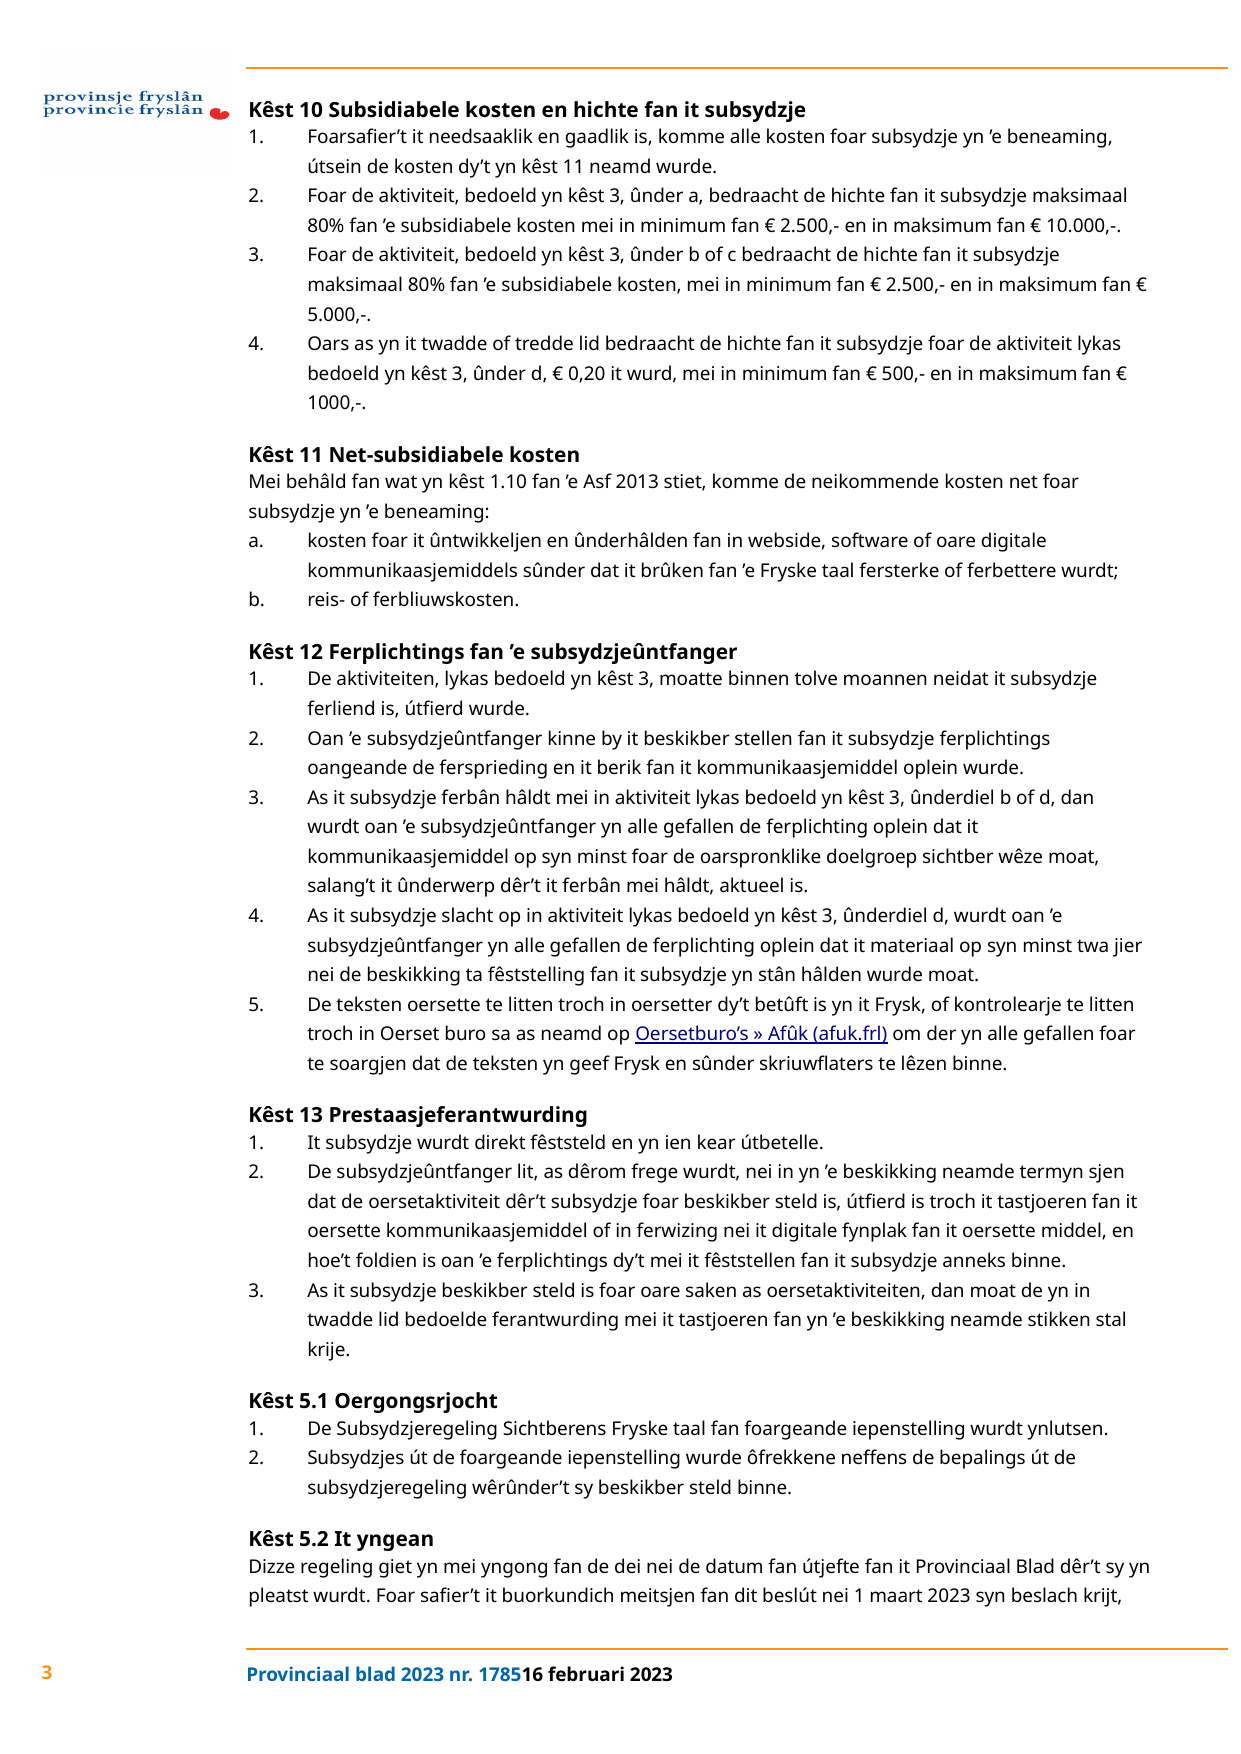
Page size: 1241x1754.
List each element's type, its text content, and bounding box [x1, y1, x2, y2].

list Foar de aktiviteit, bedoeld yn kêst 3, ûnder b of c bedraacht de hichte fan it subsydzje maksimaal 80% fan ’e subsidiabele kosten, mei in minimum fan € 2.500,- en in maksimum fan € 5.000,-. [248, 242, 1152, 326]
list reis- of ferbliuwskosten. [248, 587, 1152, 612]
text Kêst 11 Net-subsidiabele kosten [248, 440, 1152, 468]
text Kêst 13 Prestaasjeferantwurding [248, 1101, 1152, 1129]
text Kêst 5.2 It yngean [248, 1524, 1152, 1553]
text Kêst 12 Ferplichtings fan ’e subsydzjeûntfanger [248, 637, 1152, 666]
list As it subsydzje ferbân hâldt mei in aktiviteit lykas bedoeld yn kêst 3, ûnderdiel b of d, dan wurdt oan ’e subsydzjeûntfanger yn alle gefallen de ferplichting oplein dat it kommunikaasjemiddel op syn minst foar de oarspronklike doelgroep sichtber wêze moat, salang’t it ûnderwerp dêr’t it ferbân mei hâldt, aktueel is. [248, 784, 1152, 898]
list Foarsafier’t it needsaaklik en gaadlik is, komme alle kosten foar subsydzje yn ’e beneaming, útsein de kosten dy’t yn kêst 11 neamd wurde. [248, 123, 1152, 178]
list kosten foar it ûntwikkeljen en ûnderhâlden fan in webside, software of oare digitale kommunikaasjemiddels sûnder dat it brûken fan ’e Fryske taal fersterke of ferbettere wurdt; [248, 527, 1152, 583]
list Foar de aktiviteit, bedoeld yn kêst 3, ûnder a, bedraacht de hichte fan it subsydzje maksimaal 80% fan ’e subsidiabele kosten mei in minimum fan € 2.500,- en in maksimum fan € 10.000,-. [248, 182, 1152, 238]
list Subsydzjes út de foargeande iepenstelling wurde ôfrekkene neffens de bepalings út de subsydzjeregeling wêrûnder’t sy beskikber steld binne. [248, 1444, 1152, 1500]
list De teksten oersette te litten troch in oersetter dy’t betûft is yn it Frysk, of kontrolearje te litten troch in Oerset buro sa as neamd op Oersetburo’s » Afûk (afuk.frl) om der yn alle gefallen foar te soargjen dat de teksten yn geef Frysk en sûnder skriuwflaters te lêzen binne. [248, 991, 1152, 1076]
text Dizze regeling giet yn mei yngong fan de dei nei de datum fan útjefte fan it Provinciaal Blad dêr’t sy yn pleatst wurdt. Foar safier’t it buorkundich meitsjen fan dit beslút nei 1 maart 2023 syn beslach krijt, [248, 1553, 1152, 1608]
list Oars as yn it twadde of tredde lid bedraacht de hichte fan it subsydzje foar de aktiviteit lykas bedoeld yn kêst 3, ûnder d, € 0,20 it wurd, mei in minimum fan € 500,- en in maksimum fan € 1000,-. [248, 330, 1152, 415]
text Kêst 5.1 Oergongsrjocht [248, 1386, 1152, 1415]
list As it subsydzje beskikber steld is foar oare saken as oersetaktiviteiten, dan moat de yn in twadde lid bedoelde ferantwurding mei it tastjoeren fan yn ’e beskikking neamde stikken stal krije. [248, 1277, 1152, 1362]
picture [41, 47, 231, 172]
list De aktiviteiten, lykas bedoeld yn kêst 3, moatte binnen tolve moannen neidat it subsydzje ferliend is, útfierd wurde. [248, 666, 1152, 721]
list De Subsydzjeregeling Sichtberens Fryske taal fan foargeande iepenstelling wurdt ynlutsen. [248, 1415, 1152, 1441]
list Oan ’e subsydzjeûntfanger kinne by it beskikber stellen fan it subsydzje ferplichtings oangeande de fersprieding en it berik fan it kommunikaasjemiddel oplein wurde. [248, 725, 1152, 780]
list As it subsydzje slacht op in aktiviteit lykas bedoeld yn kêst 3, ûnderdiel d, wurdt oan ’e subsydzjeûntfanger yn alle gefallen de ferplichting oplein dat it materiaal op syn minst twa jier nei de beskikking ta fêststelling fan it subsydzje yn stân hâlden wurde moat. [248, 902, 1152, 987]
text Mei behâld fan wat yn kêst 1.10 fan ’e Asf 2013 stiet, komme de neikommende kosten net foar subsydzje yn ’e beneaming: [248, 468, 1152, 524]
list It subsydzje wurdt direkt fêststeld en yn ien kear útbetelle. [248, 1129, 1152, 1155]
list De subsydzjeûntfanger lit, as dêrom frege wurdt, nei in yn ’e beskikking neamde termyn sjen dat de oersetaktiviteit dêr’t subsydzje foar beskikber steld is, útfierd is troch it tastjoeren fan it oersette kommunikaasjemiddel of in ferwizing nei it digitale fynplak fan it oersette middel, en hoe’t foldien is oan ’e ferplichtings dy’t mei it fêststellen fan it subsydzje anneks binne. [248, 1158, 1152, 1273]
text Kêst 10 Subsidiabele kosten en hichte fan it subsydzje [248, 95, 1152, 123]
